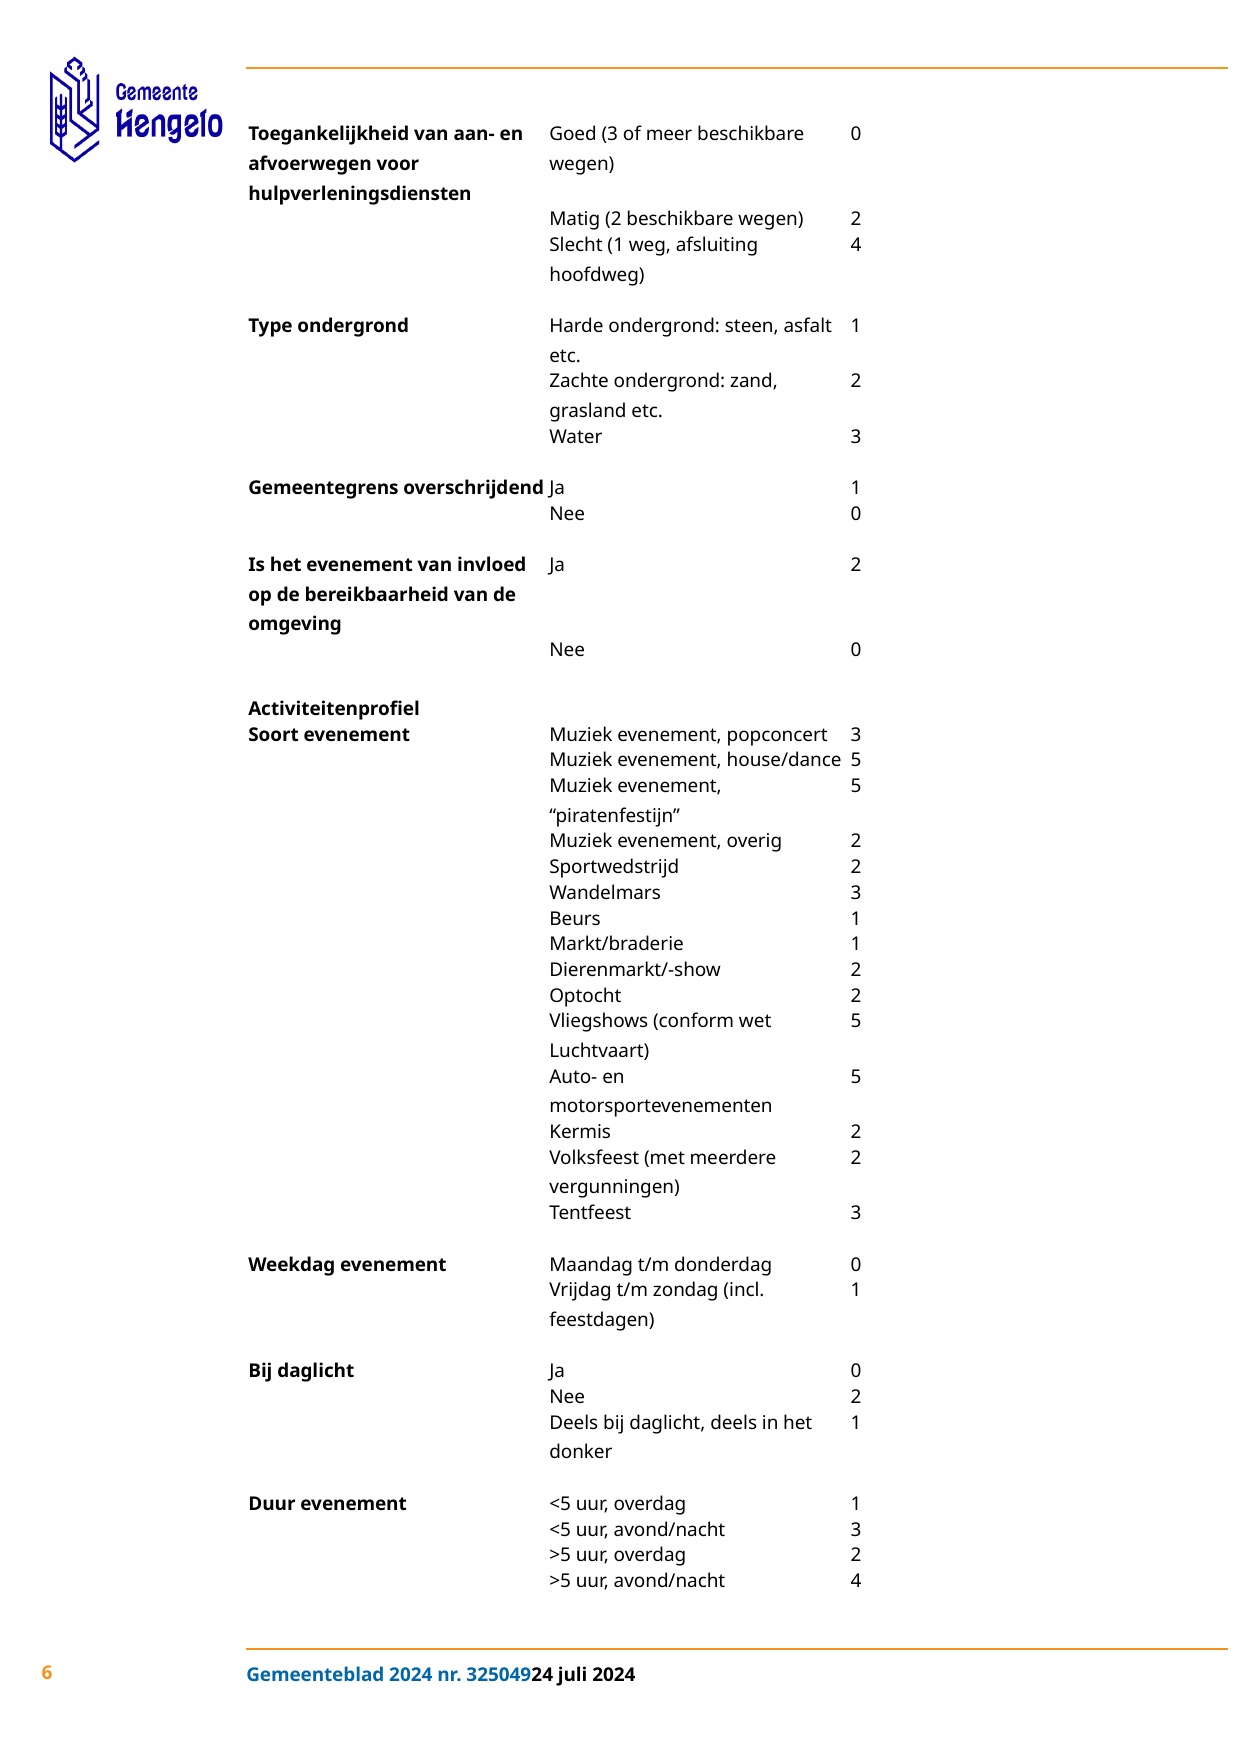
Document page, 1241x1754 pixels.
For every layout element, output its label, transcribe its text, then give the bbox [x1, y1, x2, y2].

table_cell Kermis [549, 1118, 850, 1144]
table_cell Weekdag evenement [248, 1251, 549, 1276]
table_cell [248, 1276, 549, 1332]
table_cell [248, 1144, 549, 1199]
table_cell Gemeentegrens overschrijdend [248, 474, 549, 500]
table_cell [248, 956, 549, 982]
table_cell [248, 746, 549, 772]
table_cell [248, 1567, 549, 1593]
table_cell Zachte ondergrond: zand, grasland etc. [549, 368, 850, 423]
table_cell 1 [850, 930, 1152, 956]
table_cell [248, 1225, 1152, 1251]
table_cell [248, 853, 549, 879]
table_cell 1 [850, 1409, 1152, 1464]
table_cell [248, 1199, 549, 1225]
table_cell >5 uur, avond/nacht [549, 1567, 850, 1593]
table_cell [248, 879, 549, 905]
table_cell [248, 828, 549, 853]
table_cell Water [549, 423, 850, 448]
table_cell Nee [549, 636, 850, 662]
table_cell [248, 1332, 1152, 1357]
table_cell 2 [850, 982, 1152, 1008]
table_cell Vliegshows (conform wet Luchtvaart) [549, 1008, 850, 1063]
table_cell 2 [850, 1144, 1152, 1199]
table_cell Markt/braderie [549, 930, 850, 956]
table_cell <5 uur, avond/nacht [549, 1516, 850, 1541]
table_cell 2 [850, 853, 1152, 879]
table_cell Ja [549, 474, 850, 500]
table_cell [248, 500, 549, 526]
table_cell Bij daglicht [248, 1358, 549, 1383]
table_cell Nee [549, 1383, 850, 1409]
table_cell [248, 449, 1152, 474]
table_cell [248, 636, 549, 662]
table_cell [248, 423, 549, 448]
table_cell Maandag t/m donderdag [549, 1251, 850, 1276]
table_header Activiteitenprofiel [248, 695, 1152, 721]
table_cell 0 [850, 500, 1152, 526]
table_cell [248, 1008, 549, 1063]
table_cell 2 [850, 205, 1152, 231]
table_cell 5 [850, 746, 1152, 772]
table_cell [248, 1063, 549, 1118]
table_cell Type ondergrond [248, 312, 549, 367]
table_cell Slecht (1 weg, afsluiting hoofdweg) [549, 231, 850, 286]
table_cell 1 [850, 905, 1152, 930]
table_cell 3 [850, 879, 1152, 905]
table_cell Wandelmars [549, 879, 850, 905]
table_cell Goed (3 of meer beschikbare wegen) [549, 121, 850, 205]
table_cell 4 [850, 1567, 1152, 1593]
table_cell [248, 1383, 549, 1409]
table_cell [248, 1541, 549, 1567]
table_cell >5 uur, overdag [549, 1541, 850, 1567]
table_cell 5 [850, 1063, 1152, 1118]
table_cell [248, 905, 549, 930]
table_cell [248, 205, 549, 231]
table_cell 3 [850, 1516, 1152, 1541]
table_cell [248, 286, 1152, 312]
table_cell [248, 772, 549, 827]
table_cell Is het evenement van invloed op de bereikbaarheid van de omgeving [248, 551, 549, 636]
table_cell [248, 1464, 1152, 1490]
table_cell Matig (2 beschikbare wegen) [549, 205, 850, 231]
table_cell 2 [850, 1541, 1152, 1567]
table_cell 1 [850, 1276, 1152, 1332]
table_cell [248, 526, 1152, 551]
table_cell 3 [850, 1199, 1152, 1225]
table_cell 0 [850, 636, 1152, 662]
table_cell 0 [850, 1358, 1152, 1383]
table_cell [248, 1118, 549, 1144]
table_cell Deels bij daglicht, deels in het donker [549, 1409, 850, 1464]
table_cell 2 [850, 368, 1152, 423]
table_cell Soort evenement [248, 721, 549, 746]
table_cell Beurs [549, 905, 850, 930]
table_cell 2 [850, 956, 1152, 982]
table_cell Duur evenement [248, 1490, 549, 1516]
table_cell [248, 930, 549, 956]
table_cell 2 [850, 1118, 1152, 1144]
table_cell Dierenmarkt/-show [549, 956, 850, 982]
table_cell Muziek evenement, house/dance [549, 746, 850, 772]
table_cell Optocht [549, 982, 850, 1008]
table_cell 5 [850, 772, 1152, 827]
table_cell 1 [850, 1490, 1152, 1516]
table_cell Ja [549, 1358, 850, 1383]
table_cell 2 [850, 1383, 1152, 1409]
table_cell [248, 1516, 549, 1541]
table_cell [248, 368, 549, 423]
table_cell 0 [850, 121, 1152, 205]
table_cell Muziek evenement, popconcert [549, 721, 850, 746]
table_cell 5 [850, 1008, 1152, 1063]
table_cell 2 [850, 551, 1152, 636]
picture [41, 47, 231, 172]
table_cell 4 [850, 231, 1152, 286]
table_cell 3 [850, 423, 1152, 448]
table_cell <5 uur, overdag [549, 1490, 850, 1516]
table_cell 2 [850, 828, 1152, 853]
table_cell Muziek evenement, overig [549, 828, 850, 853]
table_cell Toegankelijkheid van aan- en afvoerwegen voor hulpverleningsdiensten [248, 121, 549, 205]
table_cell Vrijdag t/m zondag (incl. feestdagen) [549, 1276, 850, 1332]
table_cell Sportwedstrijd [549, 853, 850, 879]
table_cell Nee [549, 500, 850, 526]
table_cell [248, 231, 549, 286]
table_cell Tentfeest [549, 1199, 850, 1225]
table_cell [248, 1409, 549, 1464]
table_cell Harde ondergrond: steen, asfalt etc. [549, 312, 850, 367]
table_cell 1 [850, 312, 1152, 367]
table_cell 3 [850, 721, 1152, 746]
table_cell Auto- en motorsportevenementen [549, 1063, 850, 1118]
table_cell Muziek evenement, “piratenfestijn” [549, 772, 850, 827]
table_cell 1 [850, 474, 1152, 500]
table_cell Ja [549, 551, 850, 636]
table_cell Volksfeest (met meerdere vergunningen) [549, 1144, 850, 1199]
table_cell [248, 95, 1152, 121]
table_cell 0 [850, 1251, 1152, 1276]
table_cell [248, 982, 549, 1008]
